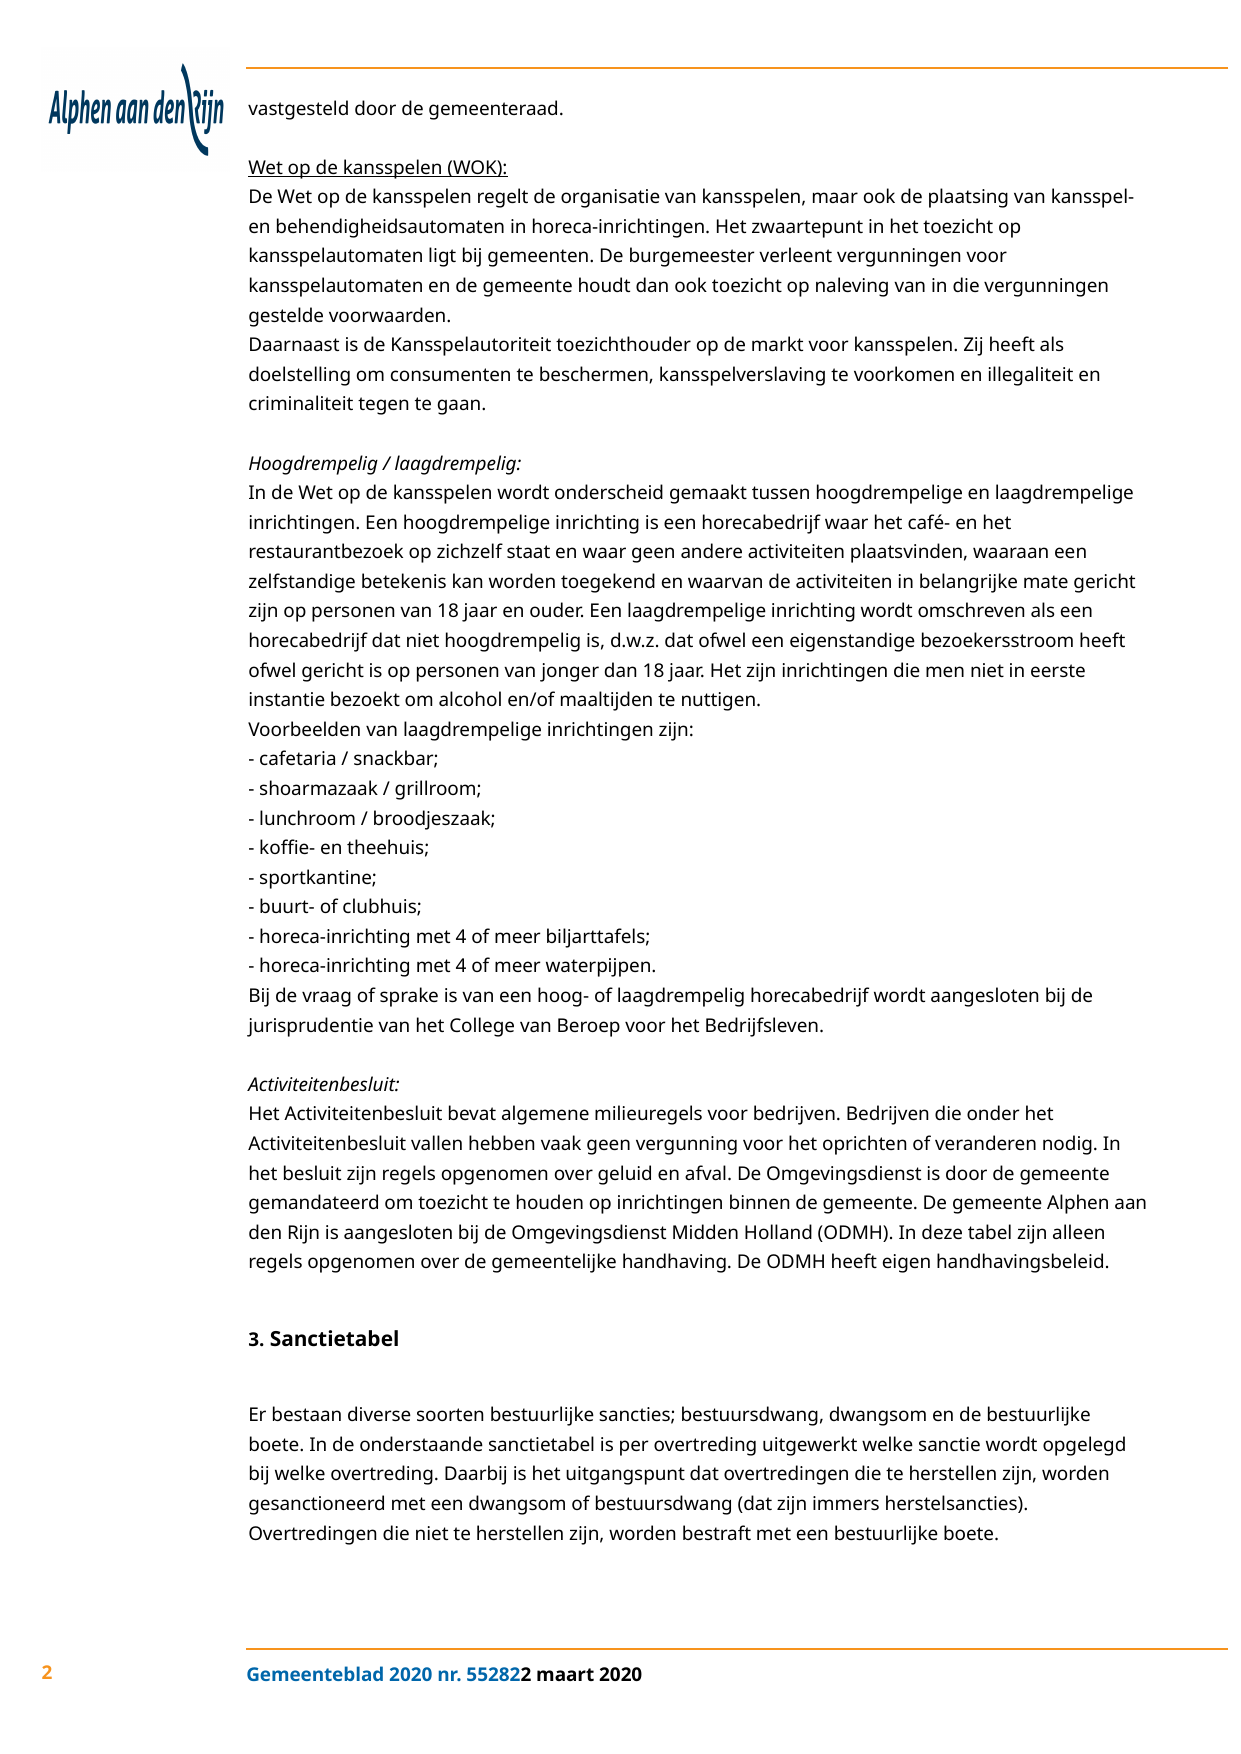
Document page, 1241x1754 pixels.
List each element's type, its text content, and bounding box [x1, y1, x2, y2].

text Bij de vraag of sprake is van een hoog- of laagdrempelig horecabedrijf wordt aangesloten bij de jurisprudentie van het College van Beroep voor het Bedrijfsleven. [248, 982, 1152, 1038]
text De Wet op de kansspelen regelt de organisatie van kansspelen, maar ook de plaatsing van kansspel- en behendigheidsautomaten in horeca-inrichtingen. Het zwaartepunt in het toezicht op kansspelautomaten ligt bij gemeenten. De burgemeester verleent vergunningen voor kansspelautomaten en de gemeente houdt dan ook toezicht op naleving van in die vergunningen gestelde voorwaarden. [248, 183, 1152, 328]
text 3. Sanctietabel [248, 1324, 1152, 1352]
text - horeca-inrichting met 4 of meer waterpijpen. [248, 953, 1152, 978]
text Activiteitenbesluit: [248, 1071, 1152, 1097]
text Het Activiteitenbesluit bevat algemene milieuregels voor bedrijven. Bedrijven die onder het Activiteitenbesluit vallen hebben vaak geen vergunning voor het oprichten of veranderen nodig. In het besluit zijn regels opgenomen over geluid en afval. De Omgevingsdienst is door de gemeente gemandateerd om toezicht te houden op inrichtingen binnen de gemeente. De gemeente Alphen aan den Rijn is aangesloten bij de Omgevingsdienst Midden Holland (ODMH). In deze tabel zijn alleen regels opgenomen over de gemeentelijke handhaving. De ODMH heeft eigen handhavingsbeleid. [248, 1101, 1152, 1274]
text vastgesteld door de gemeenteraad. [248, 95, 1152, 121]
text - buurt- of clubhuis; [248, 893, 1152, 919]
text Er bestaan diverse soorten bestuurlijke sancties; bestuursdwang, dwangsom en de bestuurlijke boete. In de onderstaande sanctietabel is per overtreding uitgewerkt welke sanctie wordt opgelegd bij welke overtreding. Daarbij is het uitgangspunt dat overtredingen die te herstellen zijn, worden gesanctioneerd met een dwangsom of bestuursdwang (dat zijn immers herstelsancties). Overtredingen die niet te herstellen zijn, worden bestraft met een bestuurlijke boete. [248, 1401, 1152, 1546]
picture [41, 47, 231, 172]
text Wet op de kansspelen (WOK): [248, 154, 1152, 180]
text In de Wet op de kansspelen wordt onderscheid gemaakt tussen hoogdrempelige en laagdrempelige inrichtingen. Een hoogdrempelige inrichting is een horecabedrijf waar het café- en het restaurantbezoek op zichzelf staat en waar geen andere activiteiten plaatsvinden, waaraan een zelfstandige betekenis kan worden toegekend en waarvan de activiteiten in belangrijke mate gericht zijn op personen van 18 jaar en ouder. Een laagdrempelige inrichting wordt omschreven als een horecabedrijf dat niet hoogdrempelig is, d.w.z. dat ofwel een eigenstandige bezoekersstroom heeft ofwel gericht is op personen van jonger dan 18 jaar. Het zijn inrichtingen die men niet in eerste instantie bezoekt om alcohol en/of maaltijden te nuttigen. [248, 479, 1152, 712]
text - horeca-inrichting met 4 of meer biljarttafels; [248, 923, 1152, 949]
text Voorbeelden van laagdrempelige inrichtingen zijn: [248, 716, 1152, 742]
text Hoogdrempelig / laagdrempelig: [248, 450, 1152, 476]
text - cafetaria / snackbar; [248, 746, 1152, 771]
text - sportkantine; [248, 864, 1152, 890]
text - shoarmazaak / grillroom; [248, 775, 1152, 801]
text - lunchroom / broodjeszaak; [248, 805, 1152, 831]
text Daarnaast is de Kansspelautoriteit toezichthouder op de markt voor kansspelen. Zij heeft als doelstelling om consumenten te beschermen, kansspelverslaving te voorkomen en illegaliteit en criminaliteit tegen te gaan. [248, 331, 1152, 416]
text - koffie- en theehuis; [248, 834, 1152, 860]
